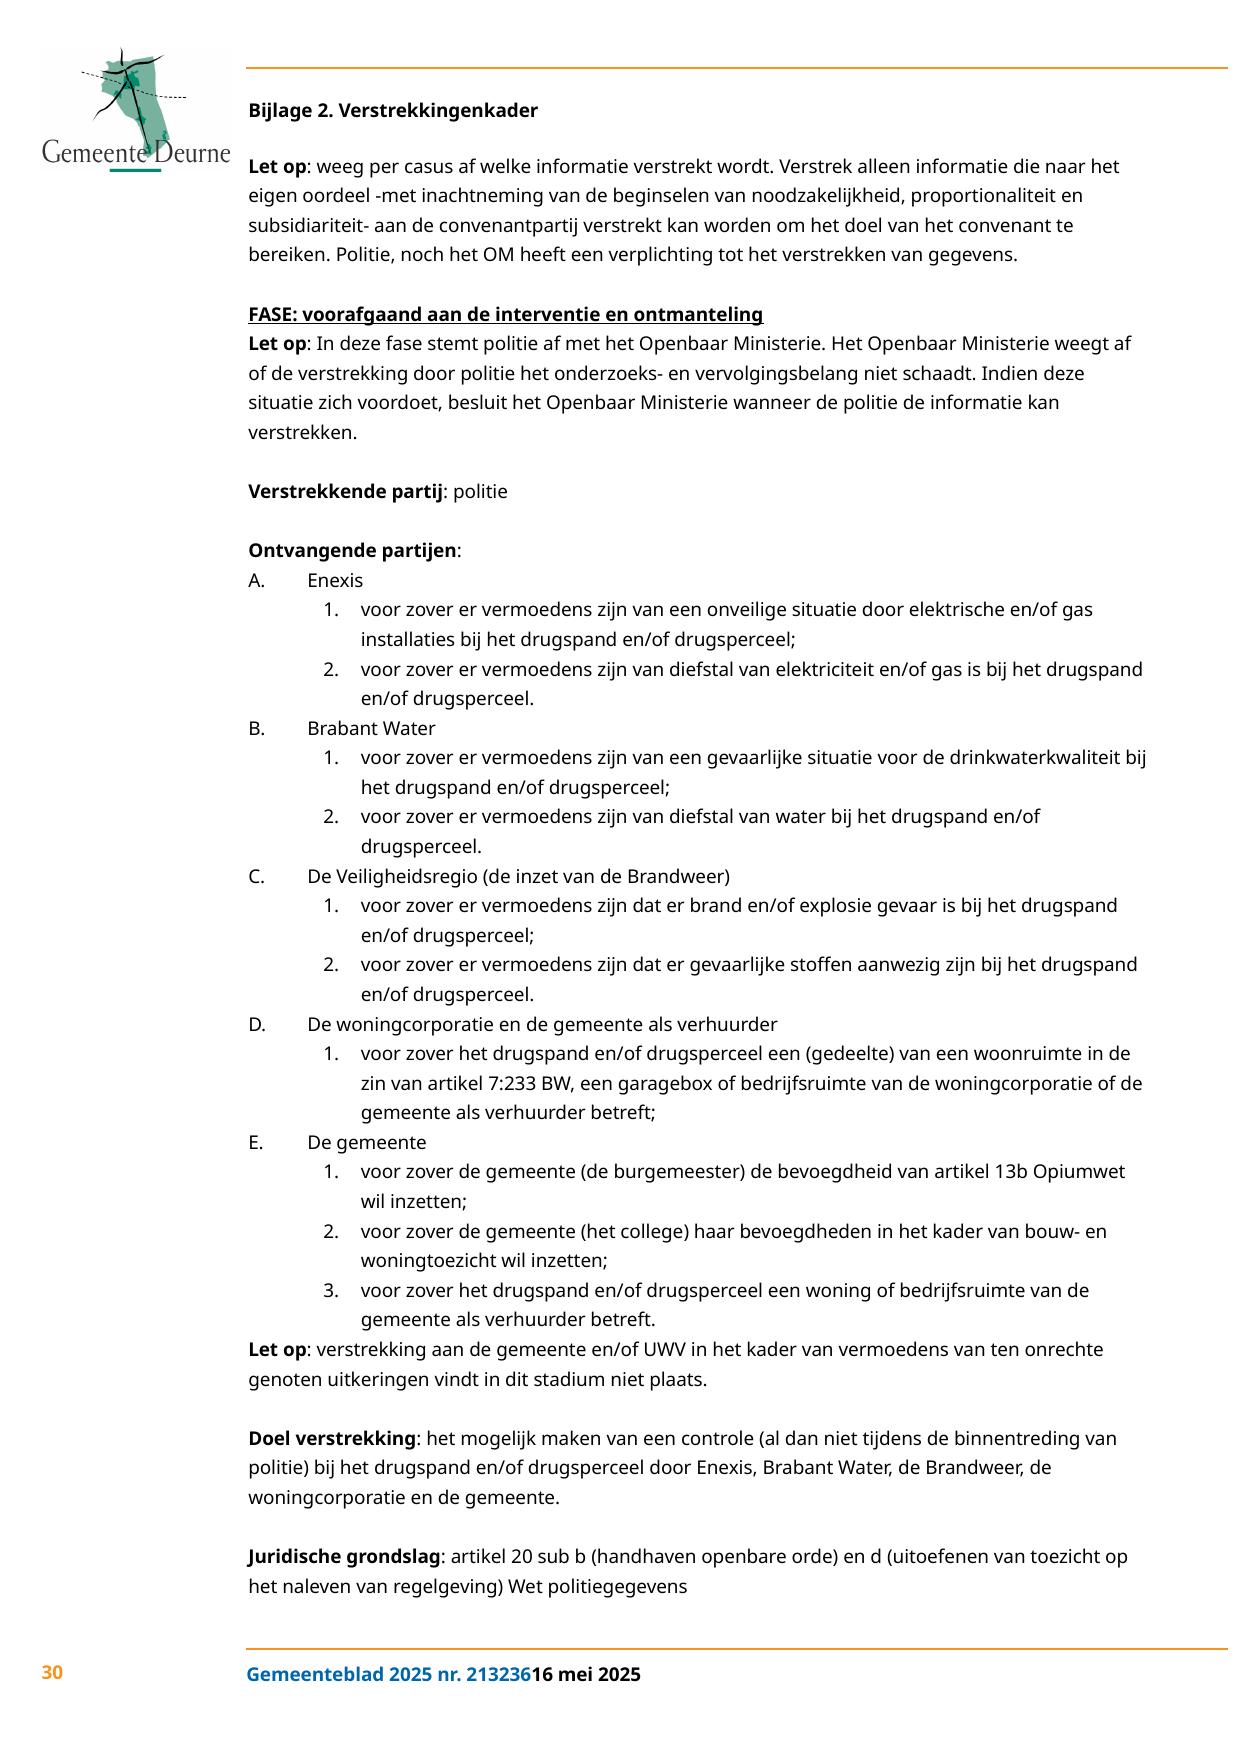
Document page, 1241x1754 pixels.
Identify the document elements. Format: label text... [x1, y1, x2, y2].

list Enexis [248, 567, 1152, 593]
list De woningcorporatie en de gemeente als verhuurder [248, 1011, 1152, 1037]
text Let op: verstrekking aan de gemeente en/of UWV in het kader van vermoedens van ten onrechte genoten uitkeringen vindt in dit stadium niet plaats. [248, 1336, 1152, 1392]
list voor zover de gemeente (de burgemeester) de bevoegdheid van artikel 13b Opiumwet wil inzetten; [323, 1159, 1152, 1214]
list voor zover er vermoedens zijn van diefstal van elektriciteit en/of gas is bij het drugspand en/of drugsperceel. [323, 656, 1152, 711]
text Let op: weeg per casus af welke informatie verstrekt wordt. Verstrek alleen informatie die naar het eigen oordeel -met inachtneming van de beginselen van noodzakelijkheid, proportionaliteit en subsidiariteit- aan de convenantpartij verstrekt kan worden om het doel van het convenant te bereiken. Politie, noch het OM heeft een verplichting tot het verstrekken van gegevens. [248, 153, 1152, 267]
text Ontvangende partijen: [248, 537, 1152, 563]
text Verstrekkende partij: politie [248, 478, 1152, 504]
text Let op: In deze fase stemt politie af met het Openbaar Ministerie. Het Openbaar Ministerie weegt af of de verstrekking door politie het onderzoeks- en vervolgingsbelang niet schaadt. Indien deze situatie zich voordoet, besluit het Openbaar Ministerie wanneer de politie de informatie kan verstrekken. [248, 330, 1152, 445]
list voor zover er vermoedens zijn van een gevaarlijke situatie voor de drinkwaterkwaliteit bij het drugspand en/of drugsperceel; [323, 744, 1152, 800]
list Brabant Water [248, 715, 1152, 741]
text Doel verstrekking: het mogelijk maken van een controle (al dan niet tijdens de binnentreding van politie) bij het drugspand en/of drugsperceel door Enexis, Brabant Water, de Brandweer, de woningcorporatie en de gemeente. [248, 1425, 1152, 1510]
list voor zover er vermoedens zijn van diefstal van water bij het drugspand en/of drugsperceel. [323, 804, 1152, 859]
list voor zover er vermoedens zijn dat er brand en/of explosie gevaar is bij het drugspand en/of drugsperceel; [323, 892, 1152, 948]
text Juridische grondslag: artikel 20 sub b (handhaven openbare orde) en d (uitoefenen van toezicht op het naleven van regelgeving) Wet politiegegevens [248, 1543, 1152, 1599]
text Bijlage 2. Verstrekkingenkader [248, 95, 1152, 123]
list De Veiligheidsregio (de inzet van de Brandweer) [248, 863, 1152, 889]
list De gemeente [248, 1129, 1152, 1155]
list voor zover het drugspand en/of drugsperceel een woning of bedrijfsruimte van de gemeente als verhuurder betreft. [323, 1277, 1152, 1332]
list voor zover de gemeente (het college) haar bevoegdheden in het kader van bouw- en woningtoezicht wil inzetten; [323, 1218, 1152, 1273]
list voor zover er vermoedens zijn van een onveilige situatie door elektrische en/of gas installaties bij het drugspand en/of drugsperceel; [323, 597, 1152, 652]
picture [41, 47, 231, 172]
text FASE: voorafgaand aan de interventie en ontmanteling [248, 301, 1152, 327]
list voor zover er vermoedens zijn dat er gevaarlijke stoffen aanwezig zijn bij het drugspand en/of drugsperceel. [323, 952, 1152, 1007]
list voor zover het drugspand en/of drugsperceel een (gedeelte) van een woonruimte in de zin van artikel 7:233 BW, een garagebox of bedrijfsruimte van de woningcorporatie of de gemeente als verhuurder betreft; [323, 1040, 1152, 1125]
